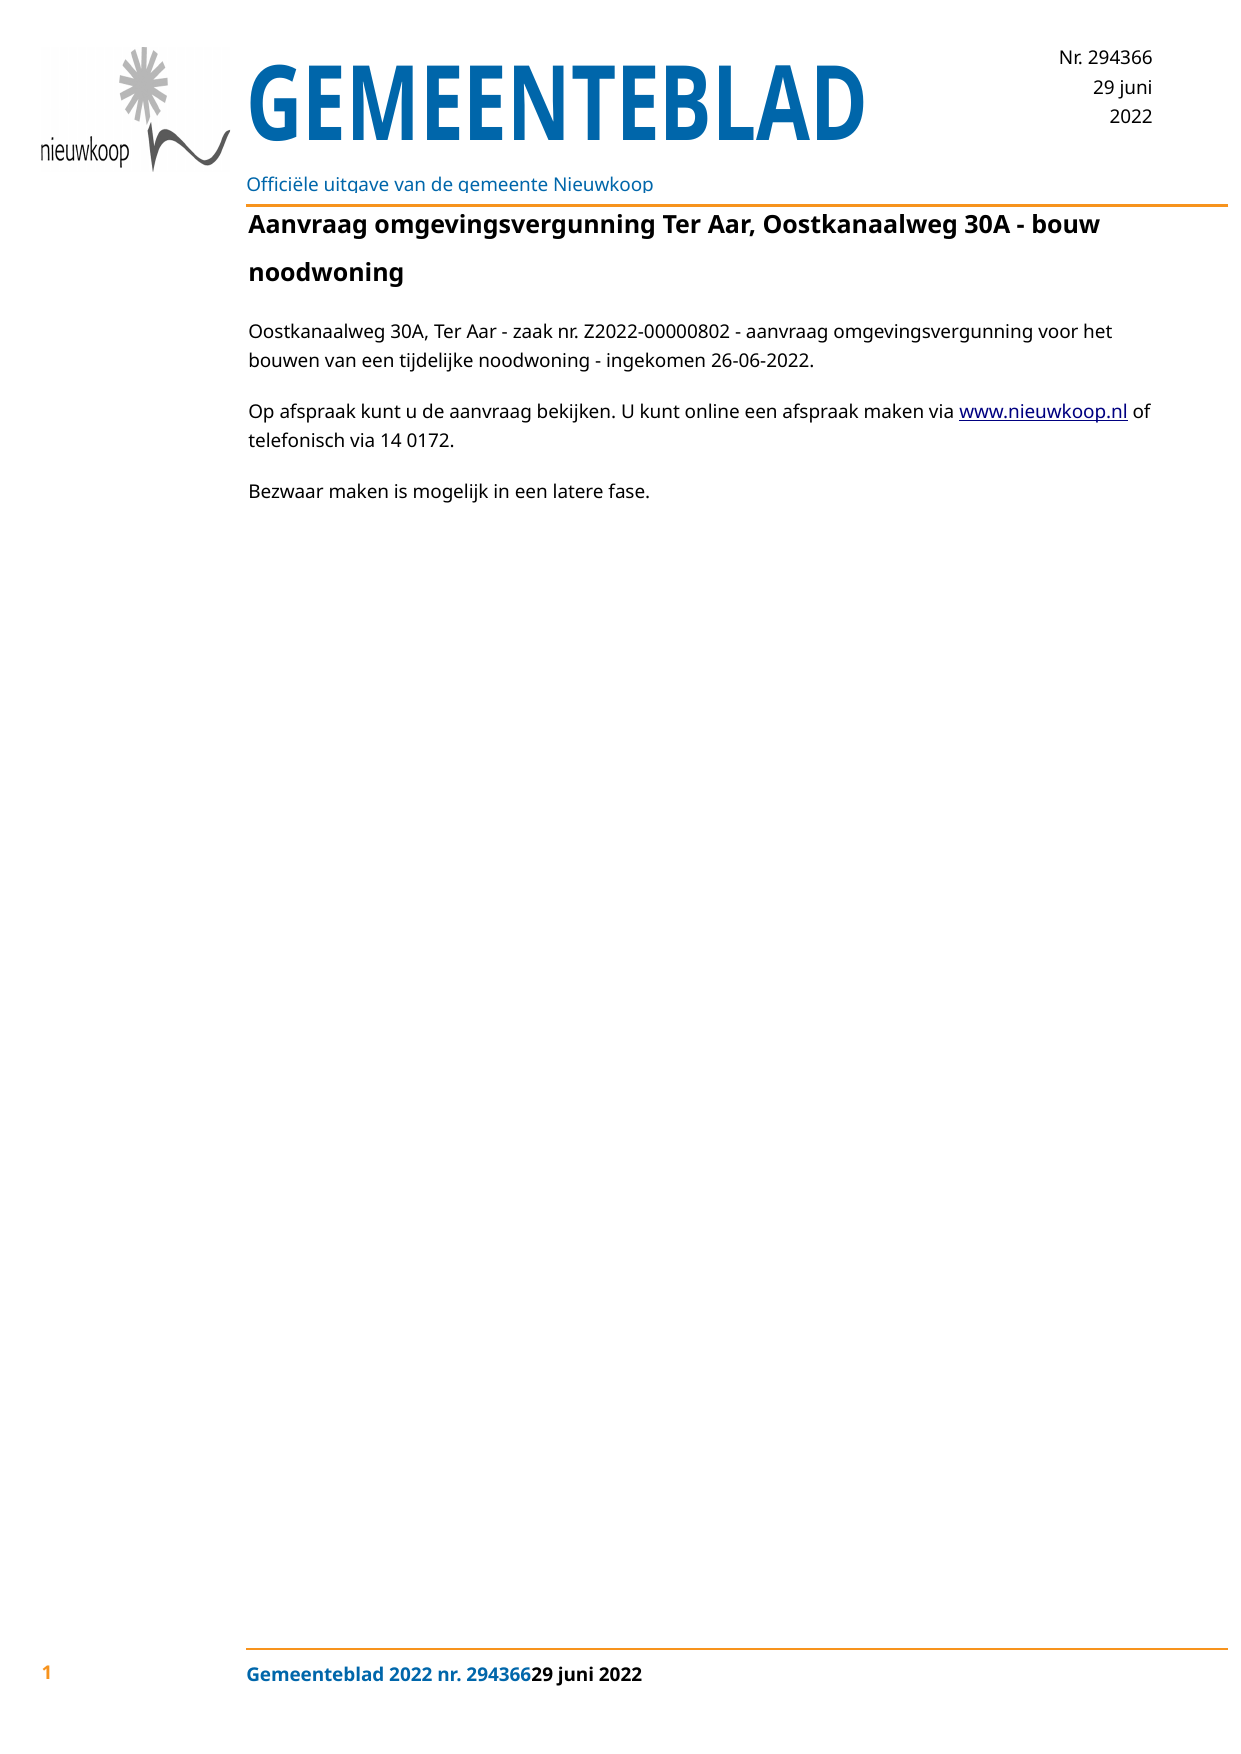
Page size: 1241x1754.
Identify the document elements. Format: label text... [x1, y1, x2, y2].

text Op afspraak kunt u de aanvraag bekijken. U kunt online een afspraak maken via www.nieuwkoop.nl of telefonisch via 14 0172. [248, 398, 1152, 453]
text Aanvraag omgevingsvergunning Ter Aar, Oostkanaalweg 30A - bouw noodwoning [248, 207, 1152, 288]
text Bezwaar maken is mogelijk in een latere fase. [248, 478, 1152, 504]
text Oostkanaalweg 30A, Ter Aar - zaak nr. Z2022-00000802 - aanvraag omgevingsvergunning voor het bouwen van een tijdelijke noodwoning - ingekomen 26-06-2022. [248, 318, 1152, 373]
picture [41, 47, 231, 172]
